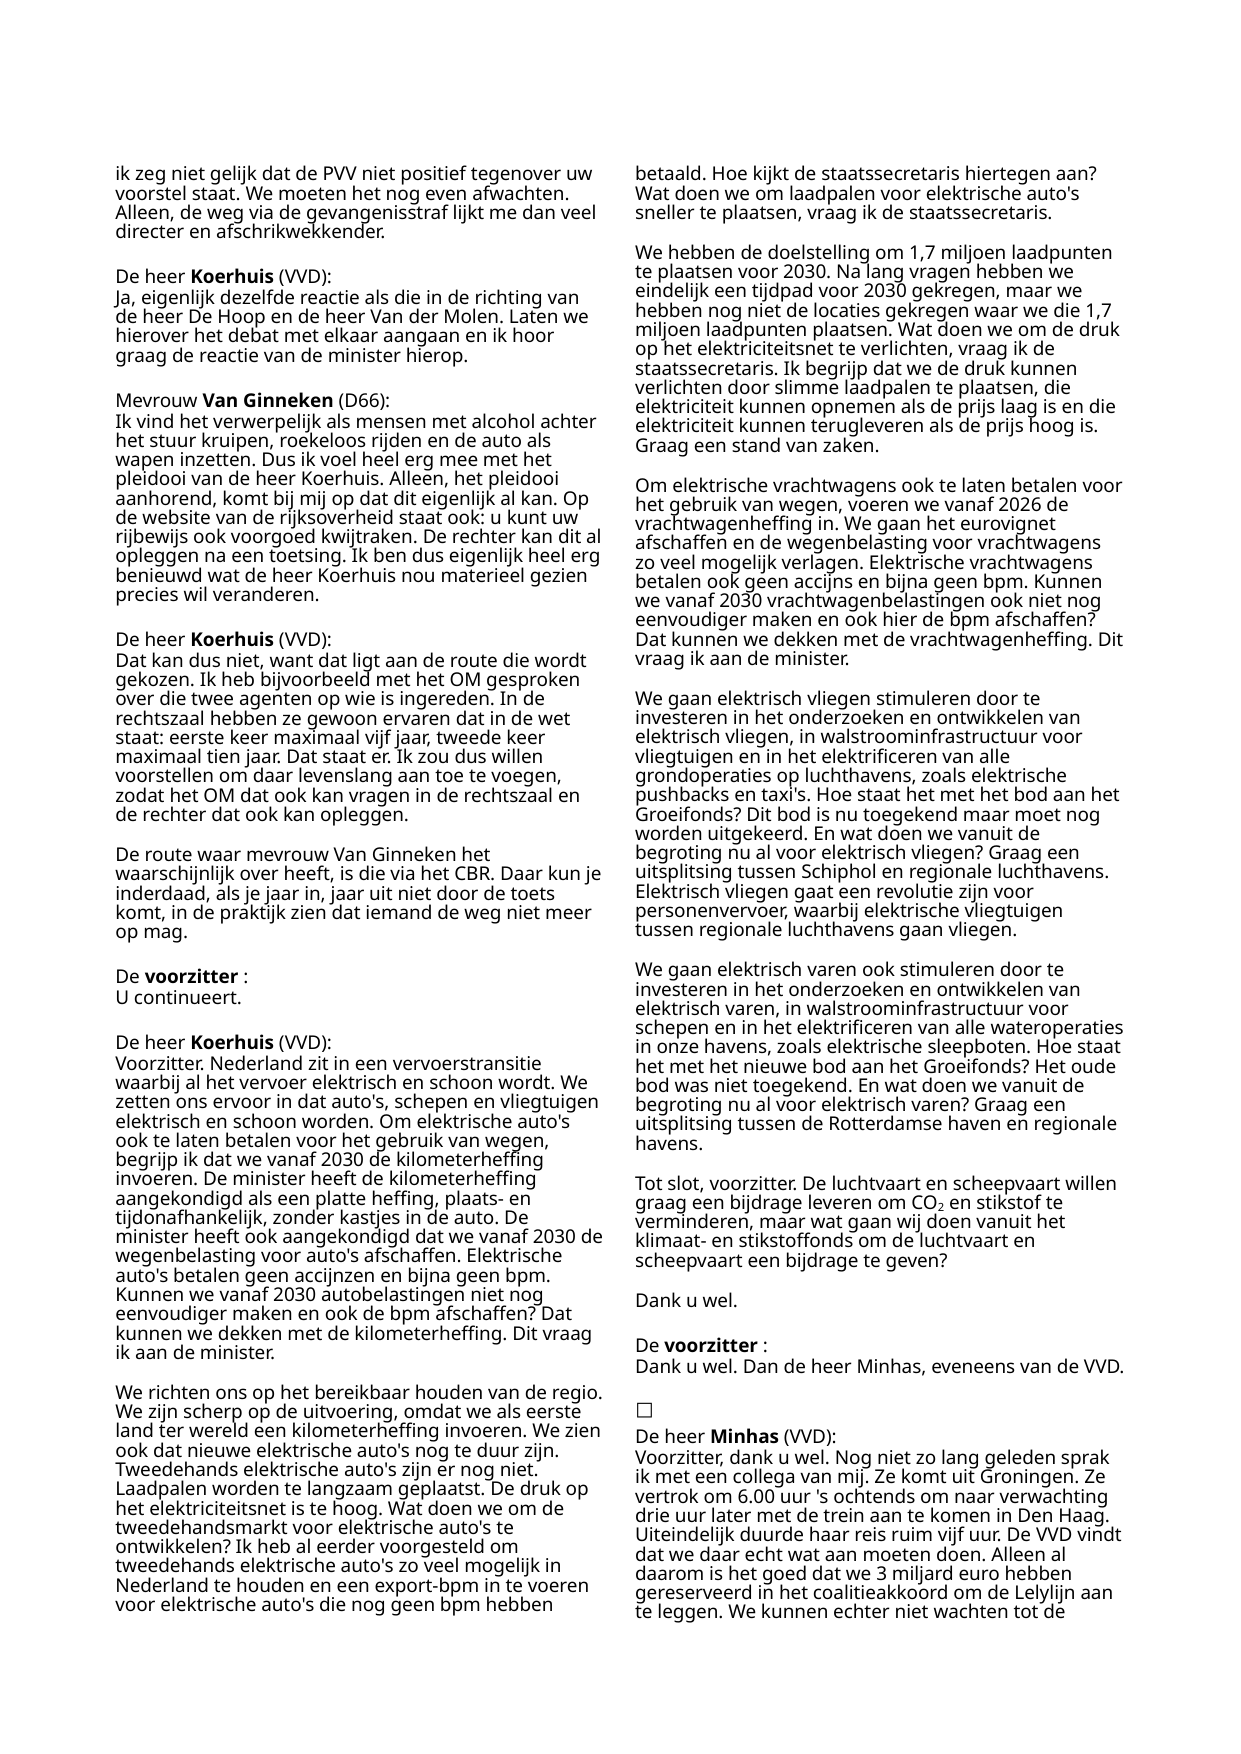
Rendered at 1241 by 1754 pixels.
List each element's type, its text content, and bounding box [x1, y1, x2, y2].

text ik zeg niet gelijk dat de PVV niet positief tegenover uw voorstel staat. We moeten het nog even afwachten. Alleen, de weg via de gevangenisstraf lijkt me dan veel directer en afschrikwekkender. [115, 165, 605, 242]
text We hebben de doelstelling om 1,7 miljoen laadpunten te plaatsen voor 2030. Na lang vragen hebben we eindelijk een tijdpad voor 2030 gekregen, maar we hebben nog niet de locaties gekregen waar we die 1,7 miljoen laadpunten plaatsen. Wat doen we om de druk op het elektriciteitsnet te verlichten, vraag ik de staatssecretaris. Ik begrijp dat we de druk kunnen verlichten door slimme laadpalen te plaatsen, die elektriciteit kunnen opnemen als de prijs laag is en die elektriciteit kunnen terugleveren als de prijs hoog is. Graag een stand van zaken. [635, 244, 1125, 456]
text De heer Koerhuis (VVD): [115, 263, 605, 289]
text Dank u wel. [635, 1292, 1125, 1311]
text De heer Koerhuis (VVD): [115, 626, 605, 652]
text Om elektrische vrachtwagens ook te laten betalen voor het gebruik van wegen, voeren we vanaf 2026 de vrachtwagenheffing in. We gaan het eurovignet afschaffen en de wegenbelasting voor vrachtwagens zo veel mogelijk verlagen. Elektrische vrachtwagens betalen ook geen accijns en bijna geen bpm. Kunnen we vanaf 2030 vrachtwagenbelastingen ook niet nog eenvoudiger maken en ook hier de bpm afschaffen? Dat kunnen we dekken met de vrachtwagenheffing. Dit vraag ik aan de minister. [635, 477, 1125, 669]
text U continueert. [115, 989, 605, 1008]
text De voorzitter : [115, 963, 605, 989]
text Dat kan dus niet, want dat ligt aan de route die wordt gekozen. Ik heb bijvoorbeeld met het OM gesproken over die twee agenten op wie is ingereden. In de rechtszaal hebben ze gewoon ervaren dat in de wet staat: eerste keer maximaal vijf jaar, tweede keer maximaal tien jaar. Dat staat er. Ik zou dus willen voorstellen om daar levenslang aan toe te voegen, zodat het OM dat ook kan vragen in de rechtszaal en de rechter dat ook kan opleggen. [115, 652, 605, 825]
text We richten ons op het bereikbaar houden van de regio. We zijn scherp op de uitvoering, omdat we als eerste land ter wereld een kilometerheffing invoeren. We zien ook dat nieuwe elektrische auto's nog te duur zijn. Tweedehands elektrische auto's zijn er nog niet. Laadpalen worden te langzaam geplaatst. De druk op het elektriciteitsnet is te hoog. Wat doen we om de tweedehandsmarkt voor elektrische auto's te ontwikkelen? Ik heb al eerder voorgesteld om tweedehands elektrische auto's zo veel mogelijk in Nederland te houden en een export-bpm in te voeren voor elektrische auto's die nog geen bpm hebben [115, 1384, 605, 1615]
text betaald. Hoe kijkt de staatssecretaris hiertegen aan? Wat doen we om laadpalen voor elektrische auto's sneller te plaatsen, vraag ik de staatssecretaris. [635, 165, 1125, 223]
text De heer Minhas (VVD): [635, 1423, 1125, 1449]
text De heer Koerhuis (VVD): [115, 1029, 605, 1055]
text Tot slot, voorzitter. De luchtvaart en scheepvaart willen graag een bijdrage leveren om CO2 en stikstof te verminderen, maar wat gaan wij doen vanuit het klimaat- en stikstoffonds om de luchtvaart en scheepvaart een bijdrage te geven? [635, 1175, 1125, 1271]
text We gaan elektrisch vliegen stimuleren door te investeren in het onderzoeken en ontwikkelen van elektrisch vliegen, in walstroominfrastructuur voor vliegtuigen en in het elektrificeren van alle grondoperaties op luchthavens, zoals elektrische pushbacks en taxi's. Hoe staat het met het bod aan het Groeifonds? Dit bod is nu toegekend maar moet nog worden uitgekeerd. En wat doen we vanuit de begroting nu al voor elektrisch vliegen? Graag een uitsplitsing tussen Schiphol en regionale luchthavens. Elektrisch vliegen gaat een revolutie zijn voor personenvervoer, waarbij elektrische vliegtuigen tussen regionale luchthavens gaan vliegen. [635, 690, 1125, 941]
text Ja, eigenlijk dezelfde reactie als die in de richting van de heer De Hoop en de heer Van der Molen. Laten we hierover het debat met elkaar aangaan en ik hoor graag de reactie van de minister hierop. [115, 289, 605, 366]
text Mevrouw Van Ginneken (D66): [115, 387, 605, 413]
text Voorzitter, dank u wel. Nog niet zo lang geleden sprak ik met een collega van mij. Ze komt uit Groningen. Ze vertrok om 6.00 uur 's ochtends om naar verwachting drie uur later met de trein aan te komen in Den Haag. Uiteindelijk duurde haar reis ruim vijf uur. De VVD vindt dat we daar echt wat aan moeten doen. Alleen al daarom is het goed dat we 3 miljard euro hebben gereserveerd in het coalitieakkoord om de Lelylijn aan te leggen. We kunnen echter niet wachten tot de [635, 1449, 1125, 1623]
text ⬜ [635, 1398, 1125, 1423]
text De route waar mevrouw Van Ginneken het waarschijnlijk over heeft, is die via het CBR. Daar kun je inderdaad, als je jaar in, jaar uit niet door de toets komt, in de praktijk zien dat iemand de weg niet meer op mag. [115, 846, 605, 942]
text Voorzitter. Nederland zit in een vervoerstransitie waarbij al het vervoer elektrisch en schoon wordt. We zetten ons ervoor in dat auto's, schepen en vliegtuigen elektrisch en schoon worden. Om elektrische auto's ook te laten betalen voor het gebruik van wegen, begrijp ik dat we vanaf 2030 de kilometerheffing invoeren. De minister heeft de kilometerheffing aangekondigd als een platte heffing, plaats- en tijdonafhankelijk, zonder kastjes in de auto. De minister heeft ook aangekondigd dat we vanaf 2030 de wegenbelasting voor auto's afschaffen. Elektrische auto's betalen geen accijnzen en bijna geen bpm. Kunnen we vanaf 2030 autobelastingen niet nog eenvoudiger maken en ook de bpm afschaffen? Dat kunnen we dekken met de kilometerheffing. Dit vraag ik aan de minister. [115, 1055, 605, 1363]
text De voorzitter : [635, 1332, 1125, 1358]
text We gaan elektrisch varen ook stimuleren door te investeren in het onderzoeken en ontwikkelen van elektrisch varen, in walstroominfrastructuur voor schepen en in het elektrificeren van alle wateroperaties in onze havens, zoals elektrische sleepboten. Hoe staat het met het nieuwe bod aan het Groeifonds? Het oude bod was niet toegekend. En wat doen we vanuit de begroting nu al voor elektrisch varen? Graag een uitsplitsing tussen de Rotterdamse haven en regionale havens. [635, 961, 1125, 1154]
text Dank u wel. Dan de heer Minhas, eveneens van de VVD. [635, 1358, 1125, 1377]
text Ik vind het verwerpelijk als mensen met alcohol achter het stuur kruipen, roekeloos rijden en de auto als wapen inzetten. Dus ik voel heel erg mee met het pleidooi van de heer Koerhuis. Alleen, het pleidooi aanhorend, komt bij mij op dat dit eigenlijk al kan. Op de website van de rijksoverheid staat ook: u kunt uw rijbewijs ook voorgoed kwijtraken. De rechter kan dit al opleggen na een toetsing. Ik ben dus eigenlijk heel erg benieuwd wat de heer Koerhuis nou materieel gezien precies wil veranderen. [115, 413, 605, 605]
